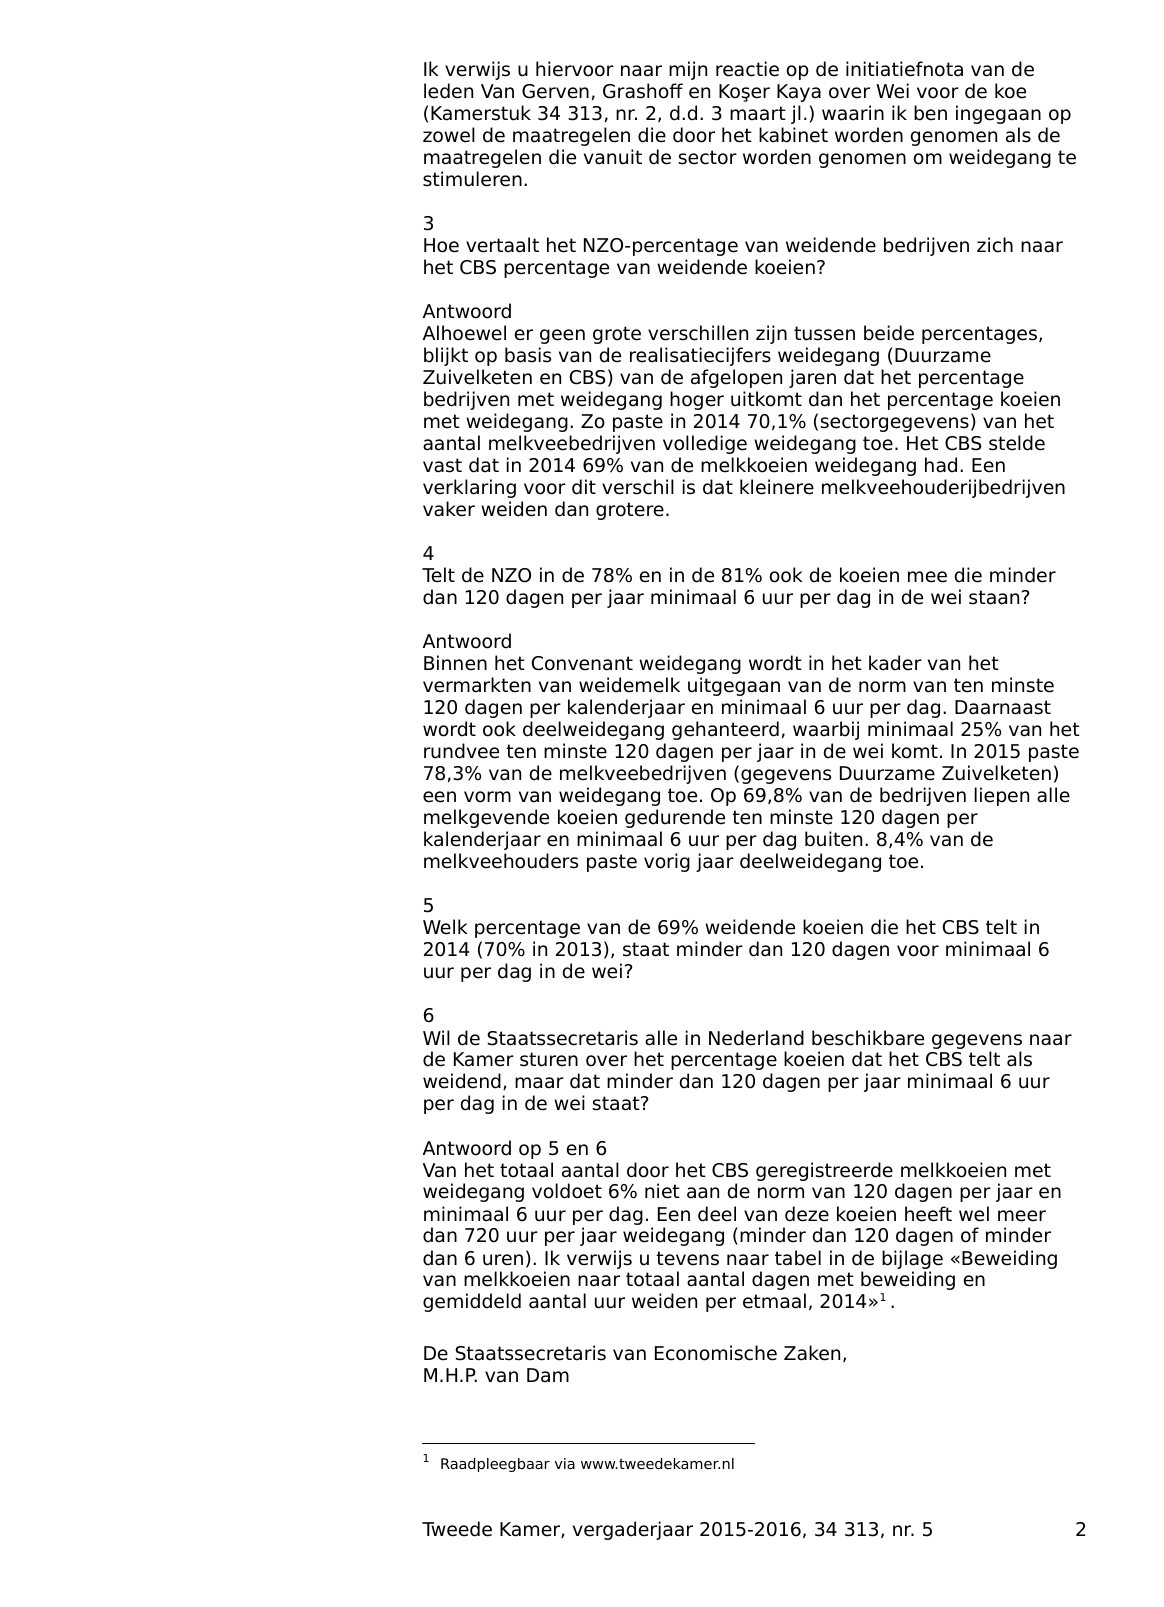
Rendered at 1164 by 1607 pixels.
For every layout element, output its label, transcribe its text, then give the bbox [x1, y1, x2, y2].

text 5 [422, 895, 1087, 917]
text 6 [422, 1005, 1087, 1027]
text Ik verwijs u hiervoor naar mijn reactie op de initiatiefnota van de leden Van Gerven, Grashoff en Koşer Kaya over Wei voor de koe (Kamerstuk 34 313, nr. 2, d.d. 3 maart jl.) waarin ik ben ingegaan op zowel de maatregelen die door het kabinet worden genomen als de maatregelen die vanuit de sector worden genomen om weidegang te stimuleren. [422, 59, 1087, 191]
text Van het totaal aantal door het CBS geregistreerde melkkoeien met weidegang voldoet 6% niet aan de norm van 120 dagen per jaar en minimaal 6 uur per dag. Een deel van deze koeien heeft wel meer dan 720 uur per jaar weidegang (minder dan 120 dagen of minder dan 6 uren). Ik verwijs u tevens naar tabel in de bijlage «Beweiding van melkkoeien naar totaal aantal dagen met beweiding en gemiddeld aantal uur weiden per etmaal, 2014». [422, 1159, 1087, 1313]
text Antwoord [422, 301, 1087, 323]
text Hoe vertaalt het NZO-percentage van weidende bedrijven zich naar het CBS percentage van weidende koeien? [422, 235, 1087, 279]
text Binnen het Convenant weidegang wordt in het kader van het vermarkten van weidemelk uitgegaan van de norm van ten minste 120 dagen per kalenderjaar en minimaal 6 uur per dag. Daarnaast wordt ook deelweidegang gehanteerd, waarbij minimaal 25% van het rundvee ten minste 120 dagen per jaar in de wei komt. In 2015 paste 78,3% van de melkveebedrijven (gegevens Duurzame Zuivelketen) een vorm van weidegang toe. Op 69,8% van de bedrijven liepen alle melkgevende koeien gedurende ten minste 120 dagen per kalenderjaar en minimaal 6 uur per dag buiten. 8,4% van de melkveehouders paste vorig jaar deelweidegang toe. [422, 653, 1087, 873]
text 3 [422, 213, 1087, 235]
text 4 [422, 543, 1087, 565]
text Antwoord [422, 631, 1087, 653]
text De Staatssecretaris van Economische Zaken, M.H.P. van Dam [422, 1343, 1087, 1387]
text Antwoord op 5 en 6 [422, 1137, 1087, 1159]
text Wil de Staatssecretaris alle in Nederland beschikbare gegevens naar de Kamer sturen over het percentage koeien dat het CBS telt als weidend, maar dat minder dan 120 dagen per jaar minimaal 6 uur per dag in de wei staat? [422, 1027, 1087, 1115]
text Telt de NZO in de 78% en in de 81% ook de koeien mee die minder dan 120 dagen per jaar minimaal 6 uur per dag in de wei staan? [422, 565, 1087, 609]
text Welk percentage van de 69% weidende koeien die het CBS telt in 2014 (70% in 2013), staat minder dan 120 dagen voor minimaal 6 uur per dag in de wei? [422, 917, 1087, 983]
text Alhoewel er geen grote verschillen zijn tussen beide percentages, blijkt op basis van de realisatiecijfers weidegang (Duurzame Zuivelketen en CBS) van de afgelopen jaren dat het percentage bedrijven met weidegang hoger uitkomt dan het percentage koeien met weidegang. Zo paste in 2014 70,1% (sectorgegevens) van het aantal melkveebedrijven volledige weidegang toe. Het CBS stelde vast dat in 2014 69% van de melkkoeien weidegang had. Een verklaring voor dit verschil is dat kleinere melkveehouderijbedrijven vaker weiden dan grotere. [422, 323, 1087, 521]
text Raadpleegbaar via www.tweedekamer.nl [422, 1452, 1087, 1474]
